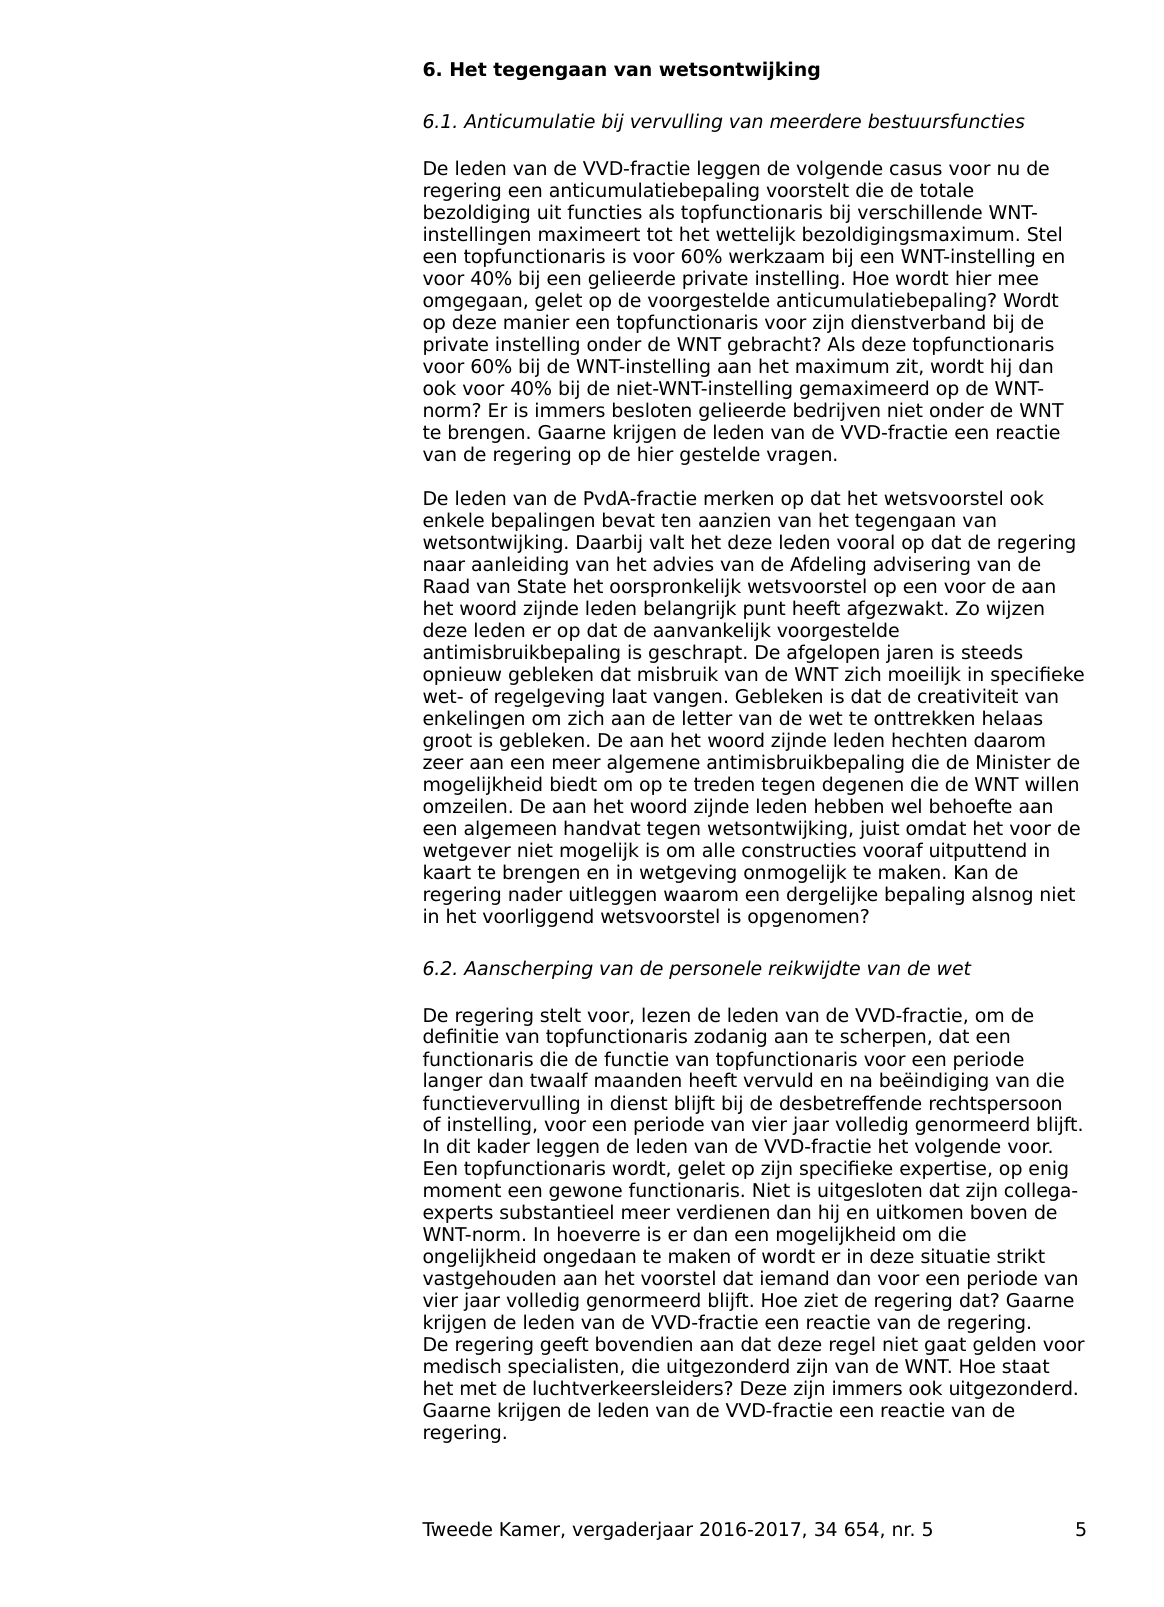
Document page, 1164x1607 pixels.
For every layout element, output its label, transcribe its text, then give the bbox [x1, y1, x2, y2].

text De regering geeft bovendien aan dat deze regel niet gaat gelden voor medisch specialisten, die uitgezonderd zijn van de WNT. Hoe staat het met de luchtverkeersleiders? Deze zijn immers ook uitgezonderd. Gaarne krijgen de leden van de VVD-fractie een reactie van de regering. [422, 1334, 1087, 1444]
subtitle 6.1. Anticumulatie bij vervulling van meerdere bestuursfuncties [422, 111, 1087, 133]
subtitle 6.2. Aanscherping van de personele reikwijdte van de wet [422, 957, 1087, 979]
text De regering stelt voor, lezen de leden van de VVD-fractie, om de definitie van topfunctionaris zodanig aan te scherpen, dat een functionaris die de functie van topfunctionaris voor een periode langer dan twaalf maanden heeft vervuld en na beëindiging van die functievervulling in dienst blijft bij de desbetreffende rechtspersoon of instelling, voor een periode van vier jaar volledig genormeerd blijft. In dit kader leggen de leden van de VVD-fractie het volgende voor. Een topfunctionaris wordt, gelet op zijn specifieke expertise, op enig moment een gewone functionaris. Niet is uitgesloten dat zijn collega- experts substantieel meer verdienen dan hij en uitkomen boven de WNT-norm. In hoeverre is er dan een mogelijkheid om die ongelijkheid ongedaan te maken of wordt er in deze situatie strikt vastgehouden aan het voorstel dat iemand dan voor een periode van vier jaar volledig genormeerd blijft. Hoe ziet de regering dat? Gaarne krijgen de leden van de VVD-fractie een reactie van de regering. [422, 1004, 1087, 1334]
subtitle 6. Het tegengaan van wetsontwijking [422, 59, 1087, 81]
text De leden van de VVD-fractie leggen de volgende casus voor nu de regering een anticumulatiebepaling voorstelt die de totale bezoldiging uit functies als topfunctionaris bij verschillende WNT-instellingen maximeert tot het wettelijk bezoldigingsmaximum. Stel een topfunctionaris is voor 60% werkzaam bij een WNT-instelling en voor 40% bij een gelieerde private instelling. Hoe wordt hier mee omgegaan, gelet op de voorgestelde anticumulatiebepaling? Wordt op deze manier een topfunctionaris voor zijn dienstverband bij de private instelling onder de WNT gebracht? Als deze topfunctionaris voor 60% bij de WNT-instelling aan het maximum zit, wordt hij dan ook voor 40% bij de niet-WNT-instelling gemaximeerd op de WNT-norm? Er is immers besloten gelieerde bedrijven niet onder de WNT te brengen. Gaarne krijgen de leden van de VVD-fractie een reactie van de regering op de hier gestelde vragen. [422, 158, 1087, 466]
text De leden van de PvdA-fractie merken op dat het wetsvoorstel ook enkele bepalingen bevat ten aanzien van het tegengaan van wetsontwijking. Daarbij valt het deze leden vooral op dat de regering naar aanleiding van het advies van de Afdeling advisering van de Raad van State het oorspronkelijk wetsvoorstel op een voor de aan het woord zijnde leden belangrijk punt heeft afgezwakt. Zo wijzen deze leden er op dat de aanvankelijk voorgestelde antimisbruikbepaling is geschrapt. De afgelopen jaren is steeds opnieuw gebleken dat misbruik van de WNT zich moeilijk in specifieke wet- of regelgeving laat vangen. Gebleken is dat de creativiteit van enkelingen om zich aan de letter van de wet te onttrekken helaas groot is gebleken. De aan het woord zijnde leden hechten daarom zeer aan een meer algemene antimisbruikbepaling die de Minister de mogelijkheid biedt om op te treden tegen degenen die de WNT willen omzeilen. De aan het woord zijnde leden hebben wel behoefte aan een algemeen handvat tegen wetsontwijking, juist omdat het voor de wetgever niet mogelijk is om alle constructies vooraf uitputtend in kaart te brengen en in wetgeving onmogelijk te maken. Kan de regering nader uitleggen waarom een dergelijke bepaling alsnog niet in het voorliggend wetsvoorstel is opgenomen? [422, 488, 1087, 927]
